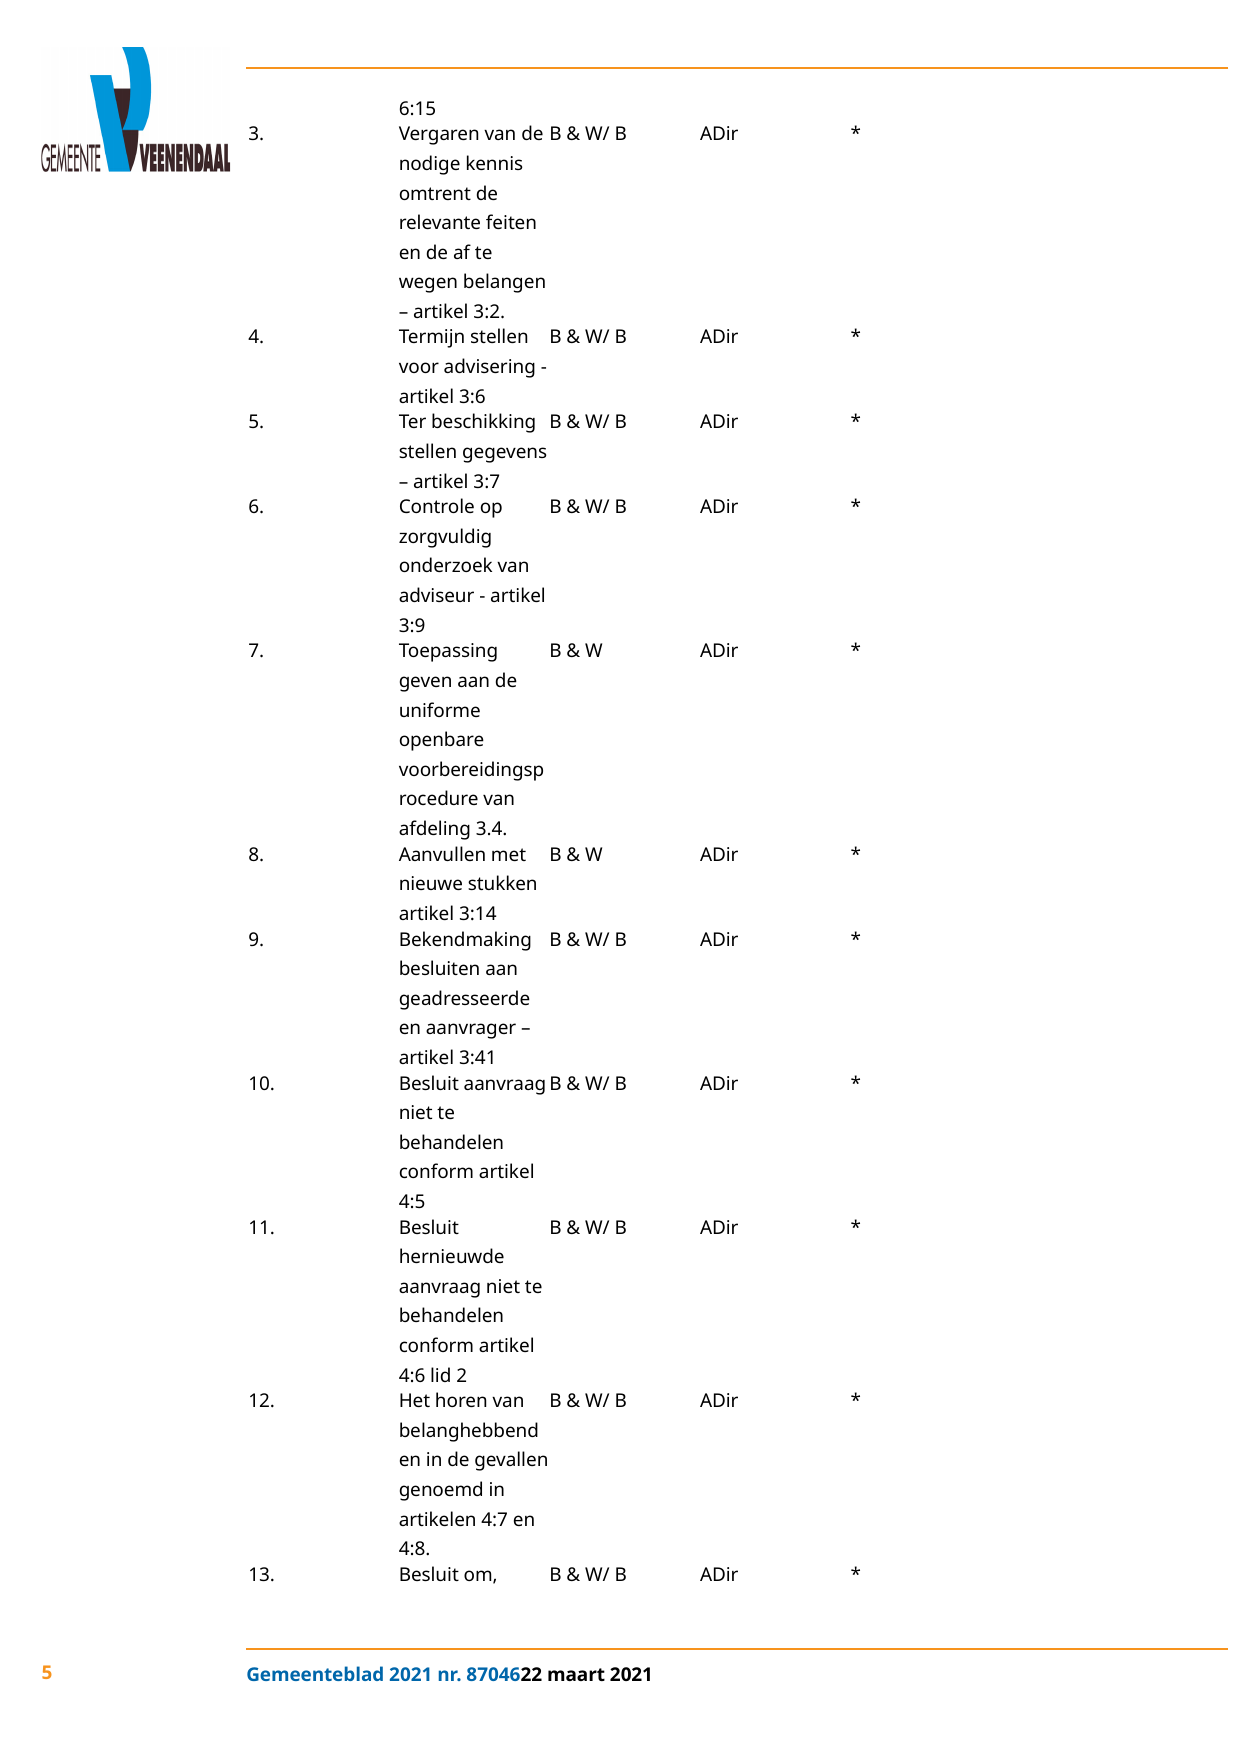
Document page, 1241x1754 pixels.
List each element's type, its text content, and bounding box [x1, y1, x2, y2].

table_cell ADir [700, 324, 850, 409]
table_cell Het horen van belanghebbenden in de gevallen genoemd in artikelen 4:7 en 4:8. [399, 1388, 549, 1561]
table_cell B & W/ B [549, 324, 700, 409]
table_cell B & W/ B [549, 409, 700, 493]
table_cell ADir [700, 409, 850, 493]
table_cell * [850, 1388, 1001, 1561]
table_cell [248, 324, 398, 409]
table_cell [248, 95, 398, 121]
table_cell B & W [549, 638, 700, 841]
table_cell ADir [700, 926, 850, 1070]
table_cell [248, 1070, 398, 1214]
picture [123, 47, 231, 172]
table_cell [1001, 121, 1152, 324]
table_cell [248, 409, 398, 493]
table_cell [1001, 494, 1152, 638]
table_cell [248, 121, 398, 324]
table_cell * [850, 638, 1001, 841]
table_cell ADir [700, 1070, 850, 1214]
table_cell Besluit om, [399, 1561, 549, 1587]
table_cell Vergaren van de nodige kennis omtrent de relevante feiten en de af te wegen belangen – artikel 3:2. [399, 121, 549, 324]
table_cell Termijn stellen voor advisering - artikel 3:6 [399, 324, 549, 409]
table_cell [1001, 841, 1152, 926]
table_cell * [850, 1561, 1001, 1587]
table_cell B & W/ B [549, 1388, 700, 1561]
table_cell * [850, 324, 1001, 409]
table_cell * [850, 1070, 1001, 1214]
picture [41, 47, 130, 172]
table_cell * [850, 494, 1001, 638]
table_cell ADir [700, 841, 850, 926]
table_cell [1001, 926, 1152, 1070]
table_cell 6:15 [399, 95, 549, 121]
table_cell * [850, 841, 1001, 926]
table_cell Besluit aanvraag niet te behandelen conform artikel 4:5 [399, 1070, 549, 1214]
table_cell B & W/ B [549, 1070, 700, 1214]
table_cell [1001, 409, 1152, 493]
table_cell [1001, 95, 1152, 121]
table_cell [248, 1561, 398, 1587]
table_cell ADir [700, 1388, 850, 1561]
table_cell [248, 1214, 398, 1387]
table_cell [1001, 1070, 1152, 1214]
table_cell [248, 638, 398, 841]
table_cell B & W/ B [549, 1214, 700, 1387]
table_cell B & W/ B [549, 494, 700, 638]
table_cell ADir [700, 494, 850, 638]
table_cell ADir [700, 1561, 850, 1587]
table_cell B & W/ B [549, 121, 700, 324]
table_cell ADir [700, 121, 850, 324]
table_cell ADir [700, 638, 850, 841]
table_cell [700, 95, 850, 121]
table_cell Aanvullen met nieuwe stukken artikel 3:14 [399, 841, 549, 926]
table_cell Ter beschikking stellen gegevens – artikel 3:7 [399, 409, 549, 493]
table_cell [248, 841, 398, 926]
table_cell [549, 95, 700, 121]
table_cell * [850, 409, 1001, 493]
table_cell [1001, 638, 1152, 841]
table_cell B & W/ B [549, 1561, 700, 1587]
table_cell * [850, 926, 1001, 1070]
table_cell [248, 1388, 398, 1561]
table_cell Toepassing geven aan de uniforme openbare voorbereidingsprocedure van afdeling 3.4. [399, 638, 549, 841]
table_cell [1001, 324, 1152, 409]
table_cell Bekendmaking besluiten aan geadresseerde en aanvrager – artikel 3:41 [399, 926, 549, 1070]
table_cell [1001, 1561, 1152, 1587]
table_cell Besluit hernieuwde aanvraag niet te behandelen conform artikel 4:6 lid 2 [399, 1214, 549, 1387]
table_cell [1001, 1388, 1152, 1561]
table_cell [248, 494, 398, 638]
table_cell B & W/ B [549, 926, 700, 1070]
table_cell [248, 926, 398, 1070]
table_cell [850, 95, 1001, 121]
table_cell B & W [549, 841, 700, 926]
table_cell * [850, 121, 1001, 324]
table_cell [1001, 1214, 1152, 1387]
table_cell * [850, 1214, 1001, 1387]
table_cell Controle op zorgvuldig onderzoek van adviseur - artikel 3:9 [399, 494, 549, 638]
table_cell ADir [700, 1214, 850, 1387]
